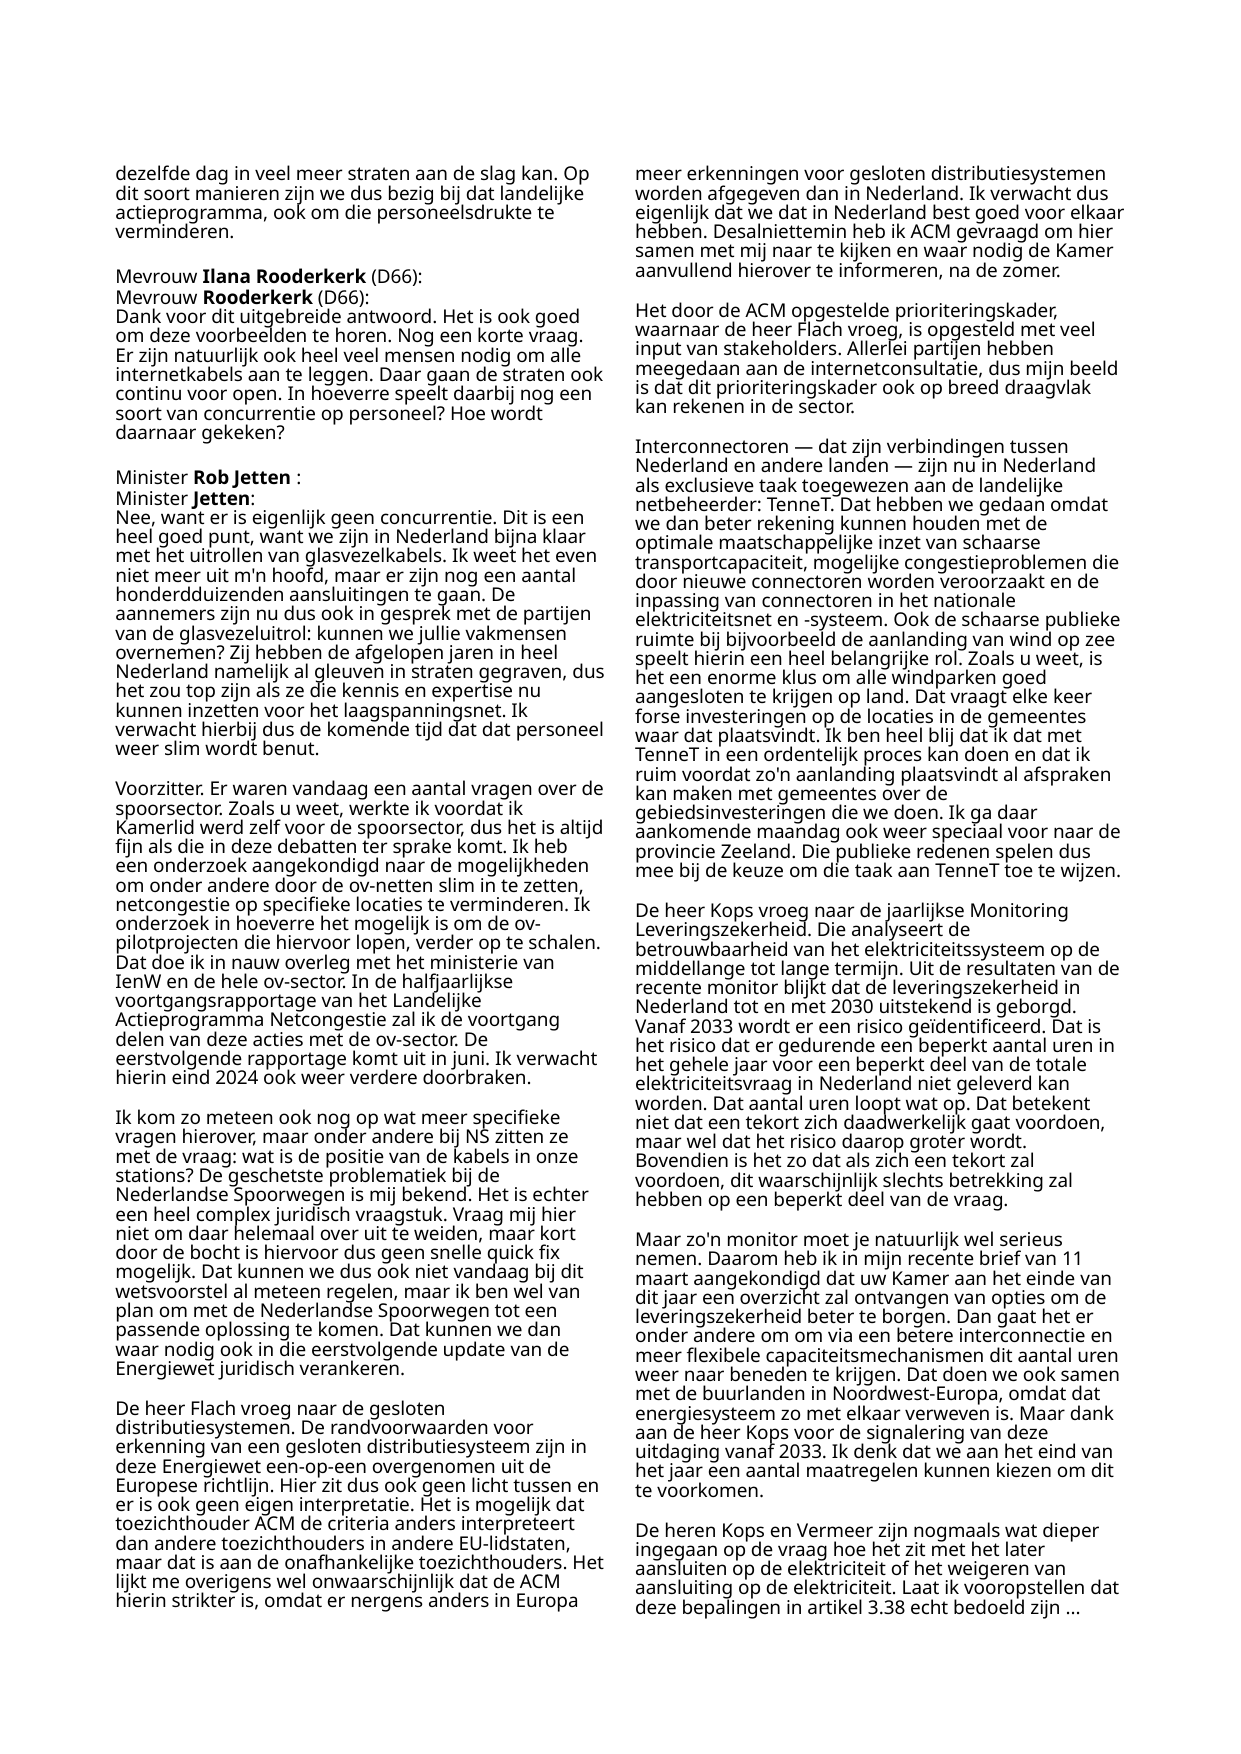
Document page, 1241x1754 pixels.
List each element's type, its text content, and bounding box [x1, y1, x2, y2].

text Ik kom zo meteen ook nog op wat meer specifieke vragen hierover, maar onder andere bij NS zitten ze met de vraag: wat is de positie van de kabels in onze stations? De geschetste problematiek bij de Nederlandse Spoorwegen is mij bekend. Het is echter een heel complex juridisch vraagstuk. Vraag mij hier niet om daar helemaal over uit te weiden, maar kort door de bocht is hiervoor dus geen snelle quick fix mogelijk. Dat kunnen we dus ook niet vandaag bij dit wetsvoorstel al meteen regelen, maar ik ben wel van plan om met de Nederlandse Spoorwegen tot een passende oplossing te komen. Dat kunnen we dan waar nodig ook in die eerstvolgende update van de Energiewet juridisch verankeren. [115, 1109, 605, 1379]
text Interconnectoren — dat zijn verbindingen tussen Nederland en andere landen — zijn nu in Nederland als exclusieve taak toegewezen aan de landelijke netbeheerder: TenneT. Dat hebben we gedaan omdat we dan beter rekening kunnen houden met de optimale maatschappelijke inzet van schaarse transportcapaciteit, mogelijke congestieproblemen die door nieuwe connectoren worden veroorzaakt en de inpassing van connectoren in het nationale elektriciteitsnet en -systeem. Ook de schaarse publieke ruimte bij bijvoorbeeld de aanlanding van wind op zee speelt hierin een heel belangrijke rol. Zoals u weet, is het een enorme klus om alle windparken goed aangesloten te krijgen op land. Dat vraagt elke keer forse investeringen op de locaties in de gemeentes waar dat plaatsvindt. Ik ben heel blij dat ik dat met TenneT in een ordentelijk proces kan doen en dat ik ruim voordat zo'n aanlanding plaatsvindt al afspraken kan maken met gemeentes over de gebiedsinvesteringen die we doen. Ik ga daar aankomende maandag ook weer speciaal voor naar de provincie Zeeland. Die publieke redenen spelen dus mee bij de keuze om die taak aan TenneT toe te wijzen. [635, 438, 1125, 881]
text Het door de ACM opgestelde prioriteringskader, waarnaar de heer Flach vroeg, is opgesteld met veel input van stakeholders. Allerlei partijen hebben meegedaan aan de internetconsultatie, dus mijn beeld is dat dit prioriteringskader ook op breed draagvlak kan rekenen in de sector. [635, 302, 1125, 417]
text De heren Kops en Vermeer zijn nogmaals wat dieper ingegaan op de vraag hoe het zit met het later aansluiten op de elektriciteit of het weigeren van aansluiting op de elektriciteit. Laat ik vooropstellen dat deze bepalingen in artikel 3.38 echt bedoeld zijn ... [635, 1522, 1125, 1618]
text meer erkenningen voor gesloten distributiesystemen worden afgegeven dan in Nederland. Ik verwacht dus eigenlijk dat we dat in Nederland best goed voor elkaar hebben. Desalniettemin heb ik ACM gevraagd om hier samen met mij naar te kijken en waar nodig de Kamer aanvullend hierover te informeren, na de zomer. [635, 165, 1125, 281]
text Mevrouw Rooderkerk (D66): [115, 289, 605, 308]
text dezelfde dag in veel meer straten aan de slag kan. Op dit soort manieren zijn we dus bezig bij dat landelijke actieprogramma, ook om die personeelsdrukte te verminderen. [115, 165, 605, 242]
text Mevrouw Ilana Rooderkerk (D66): [115, 263, 605, 289]
text Minister Rob Jetten : [115, 464, 605, 490]
text Minister Jetten: [115, 490, 605, 509]
text De heer Kops vroeg naar de jaarlijkse Monitoring Leveringszekerheid. Die analyseert de betrouwbaarheid van het elektriciteitssysteem op de middellange tot lange termijn. Uit de resultaten van de recente monitor blijkt dat de leveringszekerheid in Nederland tot en met 2030 uitstekend is geborgd. Vanaf 2033 wordt er een risico geïdentificeerd. Dat is het risico dat er gedurende een beperkt aantal uren in het gehele jaar voor een beperkt deel van de totale elektriciteitsvraag in Nederland niet geleverd kan worden. Dat aantal uren loopt wat op. Dat betekent niet dat een tekort zich daadwerkelijk gaat voordoen, maar wel dat het risico daarop groter wordt. Bovendien is het zo dat als zich een tekort zal voordoen, dit waarschijnlijk slechts betrekking zal hebben op een beperkt deel van de vraag. [635, 902, 1125, 1210]
text Dank voor dit uitgebreide antwoord. Het is ook goed om deze voorbeelden te horen. Nog een korte vraag. Er zijn natuurlijk ook heel veel mensen nodig om alle internetkabels aan te leggen. Daar gaan de straten ook continu voor open. In hoeverre speelt daarbij nog een soort van concurrentie op personeel? Hoe wordt daarnaar gekeken? [115, 308, 605, 443]
text Voorzitter. Er waren vandaag een aantal vragen over de spoorsector. Zoals u weet, werkte ik voordat ik Kamerlid werd zelf voor de spoorsector, dus het is altijd fijn als die in deze debatten ter sprake komt. Ik heb een onderzoek aangekondigd naar de mogelijkheden om onder andere door de ov-netten slim in te zetten, netcongestie op specifieke locaties te verminderen. Ik onderzoek in hoeverre het mogelijk is om de ov-pilotprojecten die hiervoor lopen, verder op te schalen. Dat doe ik in nauw overleg met het ministerie van IenW en de hele ov-sector. In de halfjaarlijkse voortgangsrapportage van het Landelijke Actieprogramma Netcongestie zal ik de voortgang delen van deze acties met de ov-sector. De eerstvolgende rapportage komt uit in juni. Ik verwacht hierin eind 2024 ook weer verdere doorbraken. [115, 780, 605, 1088]
text Nee, want er is eigenlijk geen concurrentie. Dit is een heel goed punt, want we zijn in Nederland bijna klaar met het uitrollen van glasvezelkabels. Ik weet het even niet meer uit m'n hoofd, maar er zijn nog een aantal honderdduizenden aansluitingen te gaan. De aannemers zijn nu dus ook in gesprek met de partijen van de glasvezeluitrol: kunnen we jullie vakmensen overnemen? Zij hebben de afgelopen jaren in heel Nederland namelijk al gleuven in straten gegraven, dus het zou top zijn als ze die kennis en expertise nu kunnen inzetten voor het laagspanningsnet. Ik verwacht hierbij dus de komende tijd dat dat personeel weer slim wordt benut. [115, 509, 605, 759]
text De heer Flach vroeg naar de gesloten distributiesystemen. De randvoorwaarden voor erkenning van een gesloten distributiesysteem zijn in deze Energiewet een-op-een overgenomen uit de Europese richtlijn. Hier zit dus ook geen licht tussen en er is ook geen eigen interpretatie. Het is mogelijk dat toezichthouder ACM de criteria anders interpreteert dan andere toezichthouders in andere EU-lidstaten, maar dat is aan de onafhankelijke toezichthouders. Het lijkt me overigens wel onwaarschijnlijk dat de ACM hierin strikter is, omdat er nergens anders in Europa [115, 1400, 605, 1612]
text Maar zo'n monitor moet je natuurlijk wel serieus nemen. Daarom heb ik in mijn recente brief van 11 maart aangekondigd dat uw Kamer aan het einde van dit jaar een overzicht zal ontvangen van opties om de leveringszekerheid beter te borgen. Dan gaat het er onder andere om om via een betere interconnectie en meer flexibele capaciteitsmechanismen dit aantal uren weer naar beneden te krijgen. Dat doen we ook samen met de buurlanden in Noordwest-Europa, omdat dat energiesysteem zo met elkaar verweven is. Maar dank aan de heer Kops voor de signalering van deze uitdaging vanaf 2033. Ik denk dat we aan het eind van het jaar een aantal maatregelen kunnen kiezen om dit te voorkomen. [635, 1231, 1125, 1501]
